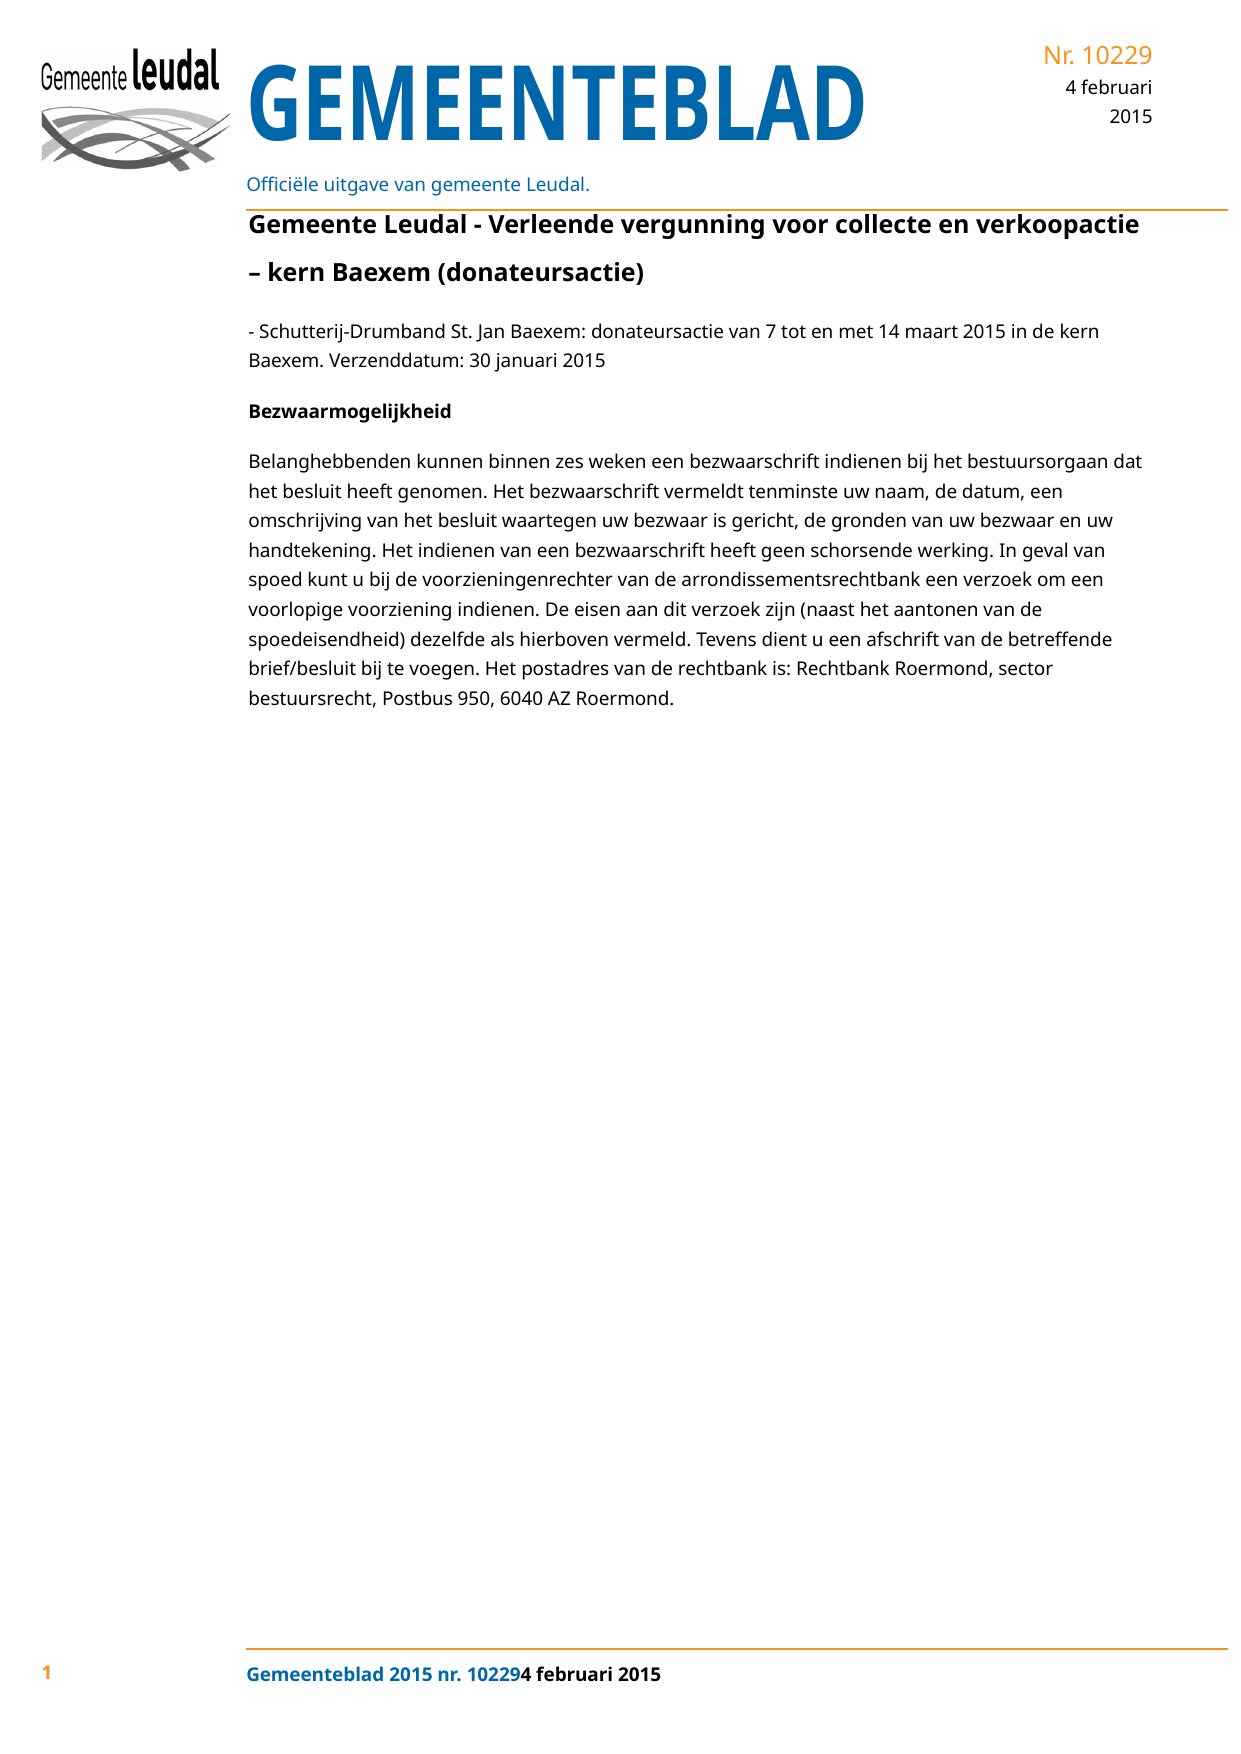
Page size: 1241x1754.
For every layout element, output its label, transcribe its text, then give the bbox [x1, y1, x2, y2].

text Belanghebbenden kunnen binnen zes weken een bezwaarschrift indienen bij het bestuursorgaan dat het besluit heeft genomen. Het bezwaarschrift vermeldt tenminste uw naam, de datum, een omschrijving van het besluit waartegen uw bezwaar is gericht, de gronden van uw bezwaar en uw handtekening. Het indienen van een bezwaarschrift heeft geen schorsende werking. In geval van spoed kunt u bij de voorzieningenrechter van de arrondissementsrechtbank een verzoek om een voorlopige voorziening indienen. De eisen aan dit verzoek zijn (naast het aantonen van de spoedeisendheid) dezelfde als hierboven vermeld. Tevens dient u een afschrift van de betreffende brief/besluit bij te voegen. Het postadres van de rechtbank is: Rechtbank Roermond, sector bestuursrecht, Postbus 950, 6040 AZ Roermond. [248, 448, 1152, 711]
text Bezwaarmogelijkheid [248, 398, 1152, 424]
text Gemeente Leudal - Verleende vergunning voor collecte en verkoopactie – kern Baexem (donateursactie) [248, 211, 1152, 288]
text - Schutterij-Drumband St. Jan Baexem: donateursactie van 7 tot en met 14 maart 2015 in de kern Baexem. Verzenddatum: 30 januari 2015 [248, 318, 1152, 373]
picture [41, 47, 231, 172]
